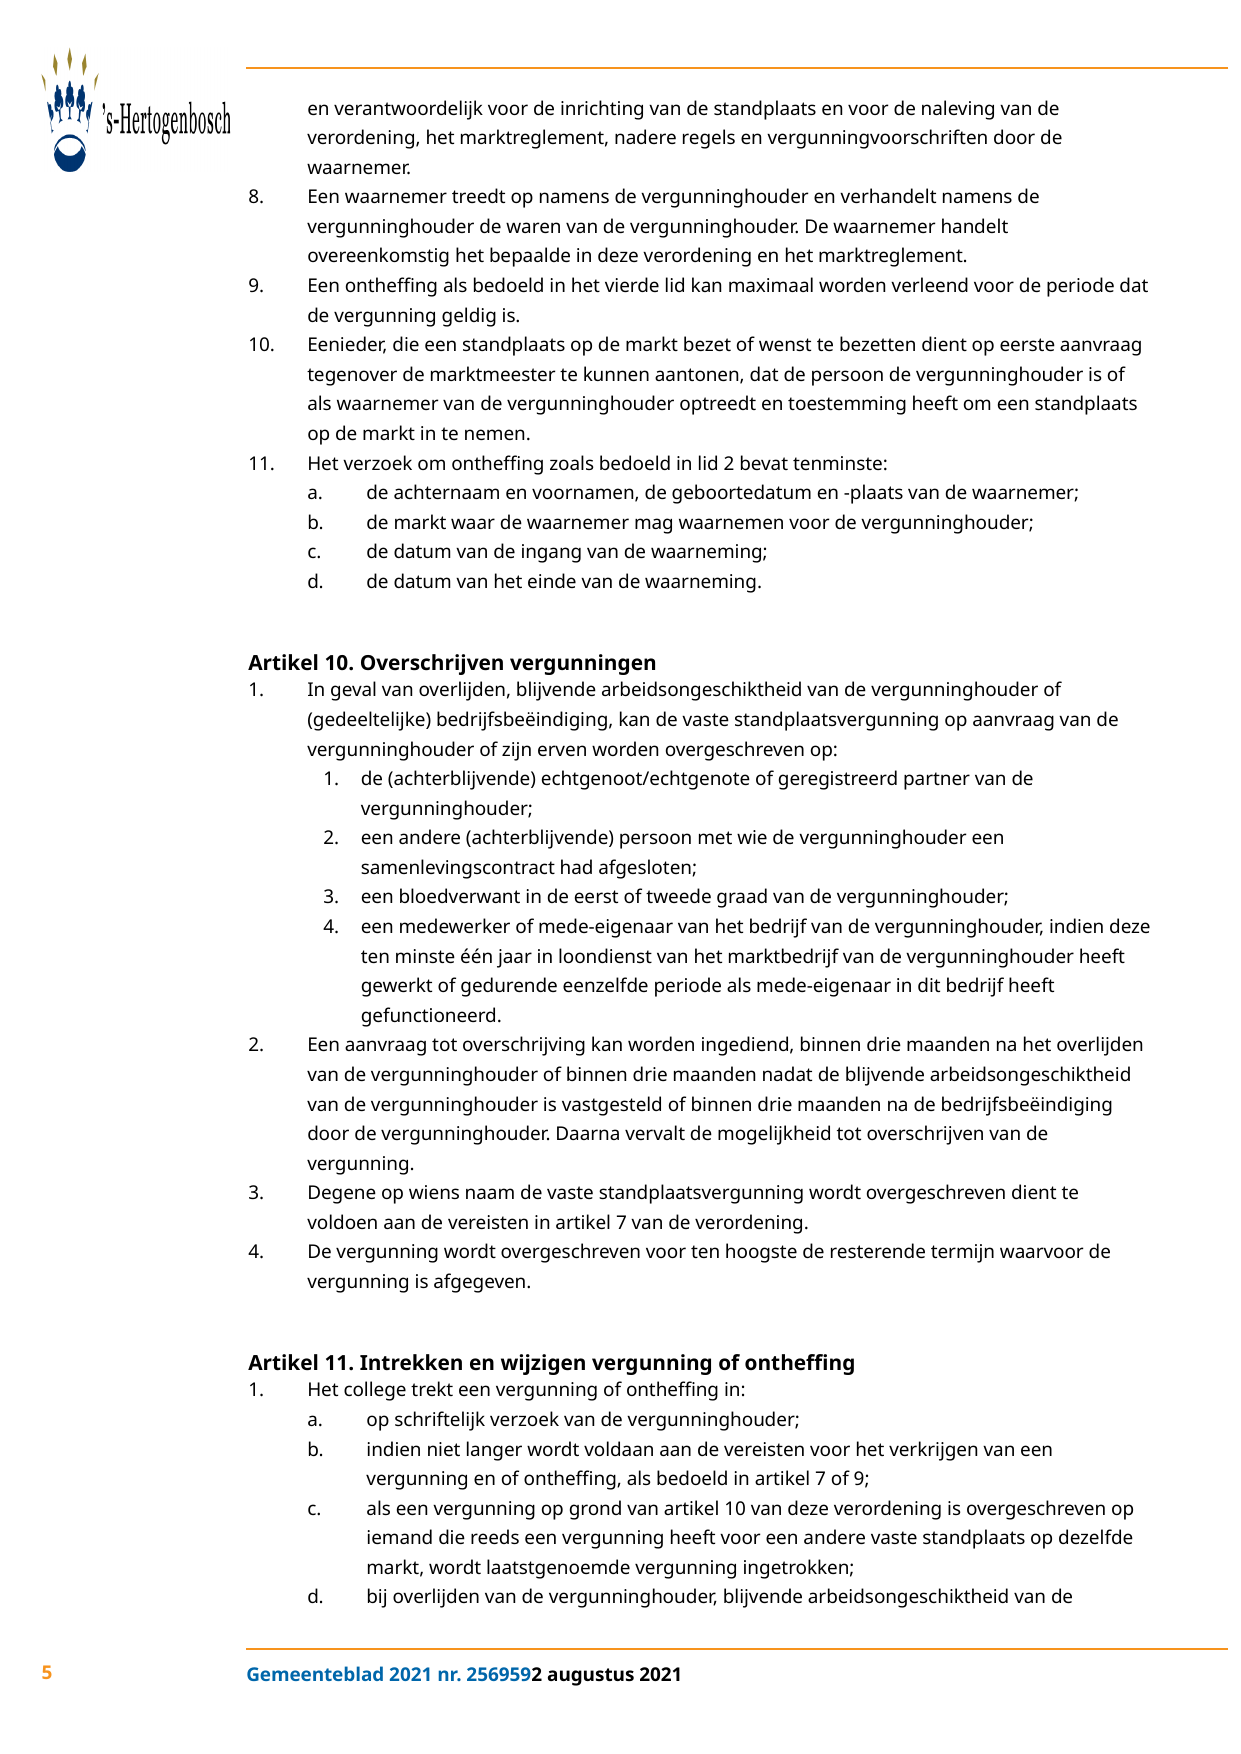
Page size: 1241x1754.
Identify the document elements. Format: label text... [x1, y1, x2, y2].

list de datum van het einde van de waarneming. [307, 568, 1152, 594]
list een andere (achterblijvende) persoon met wie de vergunninghouder een samenlevingscontract had afgesloten; [323, 824, 1152, 880]
list Het college trekt een vergunning of ontheffing in: [248, 1377, 1152, 1402]
list en verantwoordelijk voor de inrichting van de standplaats en voor de naleving van de verordening, het marktreglement, nadere regels en vergunningvoorschriften door de waarnemer. [248, 95, 1152, 180]
list de datum van de ingang van de waarneming; [307, 538, 1152, 564]
list Het verzoek om ontheffing zoals bedoeld in lid 2 bevat tenminste: [248, 450, 1152, 476]
list Een aanvraag tot overschrijving kan worden ingediend, binnen drie maanden na het overlijden van de vergunninghouder of binnen drie maanden nadat de blijvende arbeidsongeschiktheid van de vergunninghouder is vastgesteld of binnen drie maanden na de bedrijfsbeëindiging door de vergunninghouder. Daarna vervalt de mogelijkheid tot overschrijven van de vergunning. [248, 1032, 1152, 1176]
list Eenieder, die een standplaats op de markt bezet of wenst te bezetten dient op eerste aanvraag tegenover de marktmeester te kunnen aantonen, dat de persoon de vergunninghouder is of als waarnemer van de vergunninghouder optreedt en toestemming heeft om een standplaats op de markt in te nemen. [248, 331, 1152, 446]
list In geval van overlijden, blijvende arbeidsongeschiktheid van de vergunninghouder of (gedeeltelijke) bedrijfsbeëindiging, kan de vaste standplaatsvergunning op aanvraag van de vergunninghouder of zijn erven worden overgeschreven op: [248, 677, 1152, 761]
list Een ontheffing als bedoeld in het vierde lid kan maximaal worden verleend voor de periode dat de vergunning geldig is. [248, 272, 1152, 328]
picture [41, 47, 231, 172]
list De vergunning wordt overgeschreven voor ten hoogste de resterende termijn waarvoor de vergunning is afgegeven. [248, 1239, 1152, 1294]
list Een waarnemer treedt op namens de vergunninghouder en verhandelt namens de vergunninghouder de waren van de vergunninghouder. De waarnemer handelt overeenkomstig het bepaalde in deze verordening en het marktreglement. [248, 183, 1152, 268]
list de achternaam en voornamen, de geboortedatum en -plaats van de waarnemer; [307, 479, 1152, 505]
list de markt waar de waarnemer mag waarnemen voor de vergunninghouder; [307, 509, 1152, 535]
list de (achterblijvende) echtgenoot/echtgenote of geregistreerd partner van de vergunninghouder; [323, 765, 1152, 821]
list als een vergunning op grond van artikel 10 van deze verordening is overgeschreven op iemand die reeds een vergunning heeft voor een andere vaste standplaats op dezelfde markt, wordt laatstgenoemde vergunning ingetrokken; [307, 1495, 1152, 1580]
list Degene op wiens naam de vaste standplaatsvergunning wordt overgeschreven dient te voldoen aan de vereisten in artikel 7 van de verordening. [248, 1179, 1152, 1235]
list bij overlijden van de vergunninghouder, blijvende arbeidsongeschiktheid van de [307, 1584, 1152, 1609]
list op schriftelijk verzoek van de vergunninghouder; [307, 1406, 1152, 1432]
list een medewerker of mede-eigenaar van het bedrijf van de vergunninghouder, indien deze ten minste één jaar in loondienst van het marktbedrijf van de vergunninghouder heeft gewerkt of gedurende eenzelfde periode als mede-eigenaar in dit bedrijf heeft gefunctioneerd. [323, 913, 1152, 1028]
list indien niet langer wordt voldaan aan de vereisten voor het verkrijgen van een vergunning en of ontheffing, als bedoeld in artikel 7 of 9; [307, 1436, 1152, 1491]
text Artikel 11. Intrekken en wijzigen vergunning of ontheffing [248, 1348, 1152, 1377]
list een bloedverwant in de eerst of tweede graad van de vergunninghouder; [323, 884, 1152, 909]
text Artikel 10. Overschrijven vergunningen [248, 648, 1152, 677]
